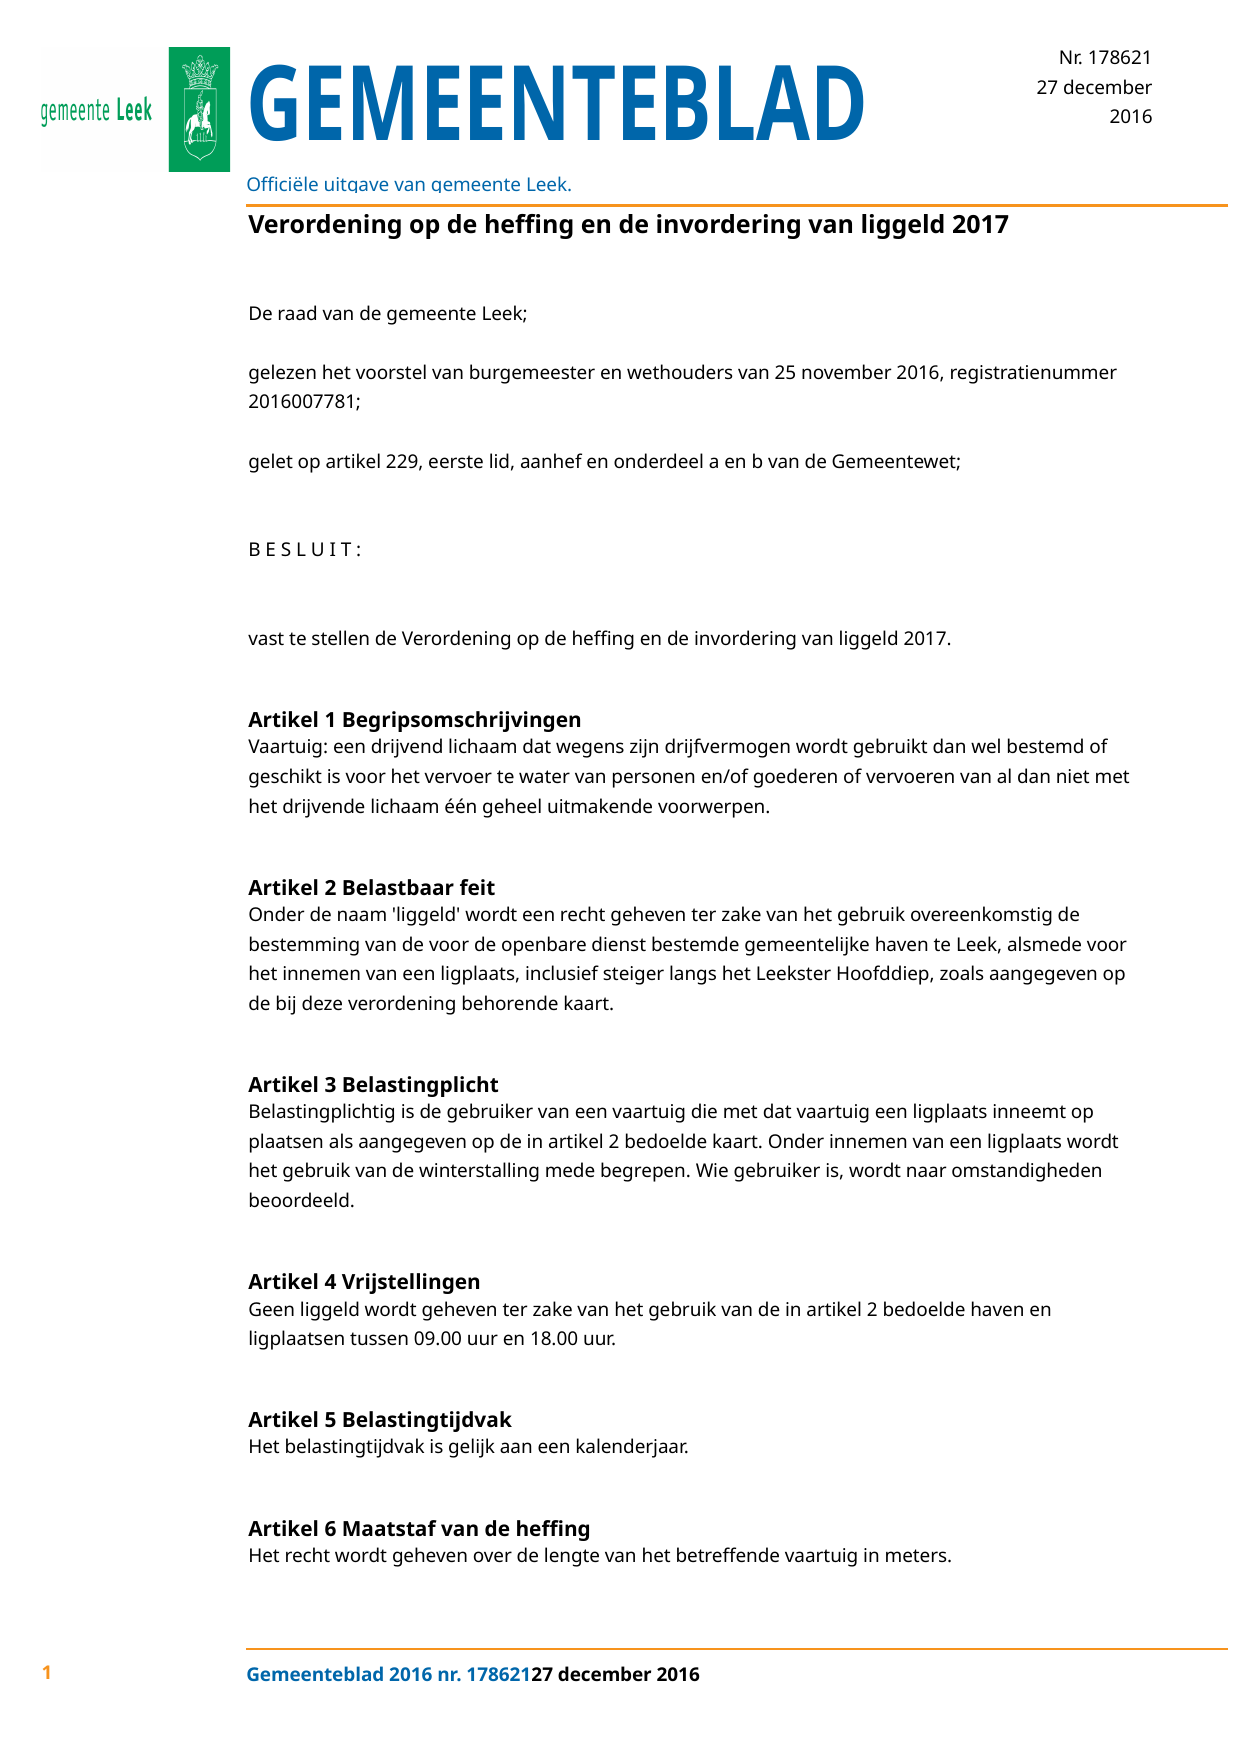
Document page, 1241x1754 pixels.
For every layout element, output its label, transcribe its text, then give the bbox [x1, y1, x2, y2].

text gelezen het voorstel van burgemeester en wethouders van 25 november 2016, registratienummer 2016007781; [248, 359, 1152, 414]
text Onder de naam 'liggeld' wordt een recht geheven ter zake van het gebruik overeenkomstig de bestemming van de voor de openbare dienst bestemde gemeentelijke haven te Leek, alsmede voor het innemen van een ligplaats, inclusief steiger langs het Leekster Hoofddiep, zoals aangegeven op de bij deze verordening behorende kaart. [248, 901, 1152, 1016]
text B E S L U I T : [248, 537, 1152, 562]
text Geen liggeld wordt geheven ter zake van het gebruik van de in artikel 2 bedoelde haven en ligplaatsen tussen 09.00 uur en 18.00 uur. [248, 1296, 1152, 1351]
text gelet op artikel 229, eerste lid, aanhef en onderdeel a en b van de Gemeentewet; [248, 448, 1152, 473]
text Artikel 6 Maatstaf van de heffing [248, 1514, 1152, 1542]
text Het recht wordt geheven over de lengte van het betreffende vaartuig in meters. [248, 1542, 1152, 1568]
picture [41, 47, 231, 172]
text Vaartuig: een drijvend lichaam dat wegens zijn drijfvermogen wordt gebruikt dan wel bestemd of geschikt is voor het vervoer te water van personen en/of goederen of vervoeren van al dan niet met het drijvende lichaam één geheel uitmakende voorwerpen. [248, 734, 1152, 819]
text Artikel 4 Vrijstellingen [248, 1267, 1152, 1296]
text Artikel 3 Belastingplicht [248, 1070, 1152, 1098]
text Het belastingtijdvak is gelijk aan een kalenderjaar. [248, 1434, 1152, 1459]
text Verordening op de heffing en de invordering van liggeld 2017 [248, 207, 1152, 241]
text Belastingplichtig is de gebruiker van een vaartuig die met dat vaartuig een ligplaats inneemt op plaatsen als aangegeven op de in artikel 2 bedoelde kaart. Onder innemen van een ligplaats wordt het gebruik van de winterstalling mede begrepen. Wie gebruiker is, wordt naar omstandigheden beoordeeld. [248, 1098, 1152, 1213]
text Artikel 1 Begripsomschrijvingen [248, 705, 1152, 734]
text De raad van de gemeente Leek; [248, 300, 1152, 326]
text Artikel 2 Belastbaar feit [248, 873, 1152, 901]
text Artikel 5 Belastingtijdvak [248, 1405, 1152, 1434]
text vast te stellen de Verordening op de heffing en de invordering van liggeld 2017. [248, 625, 1152, 651]
